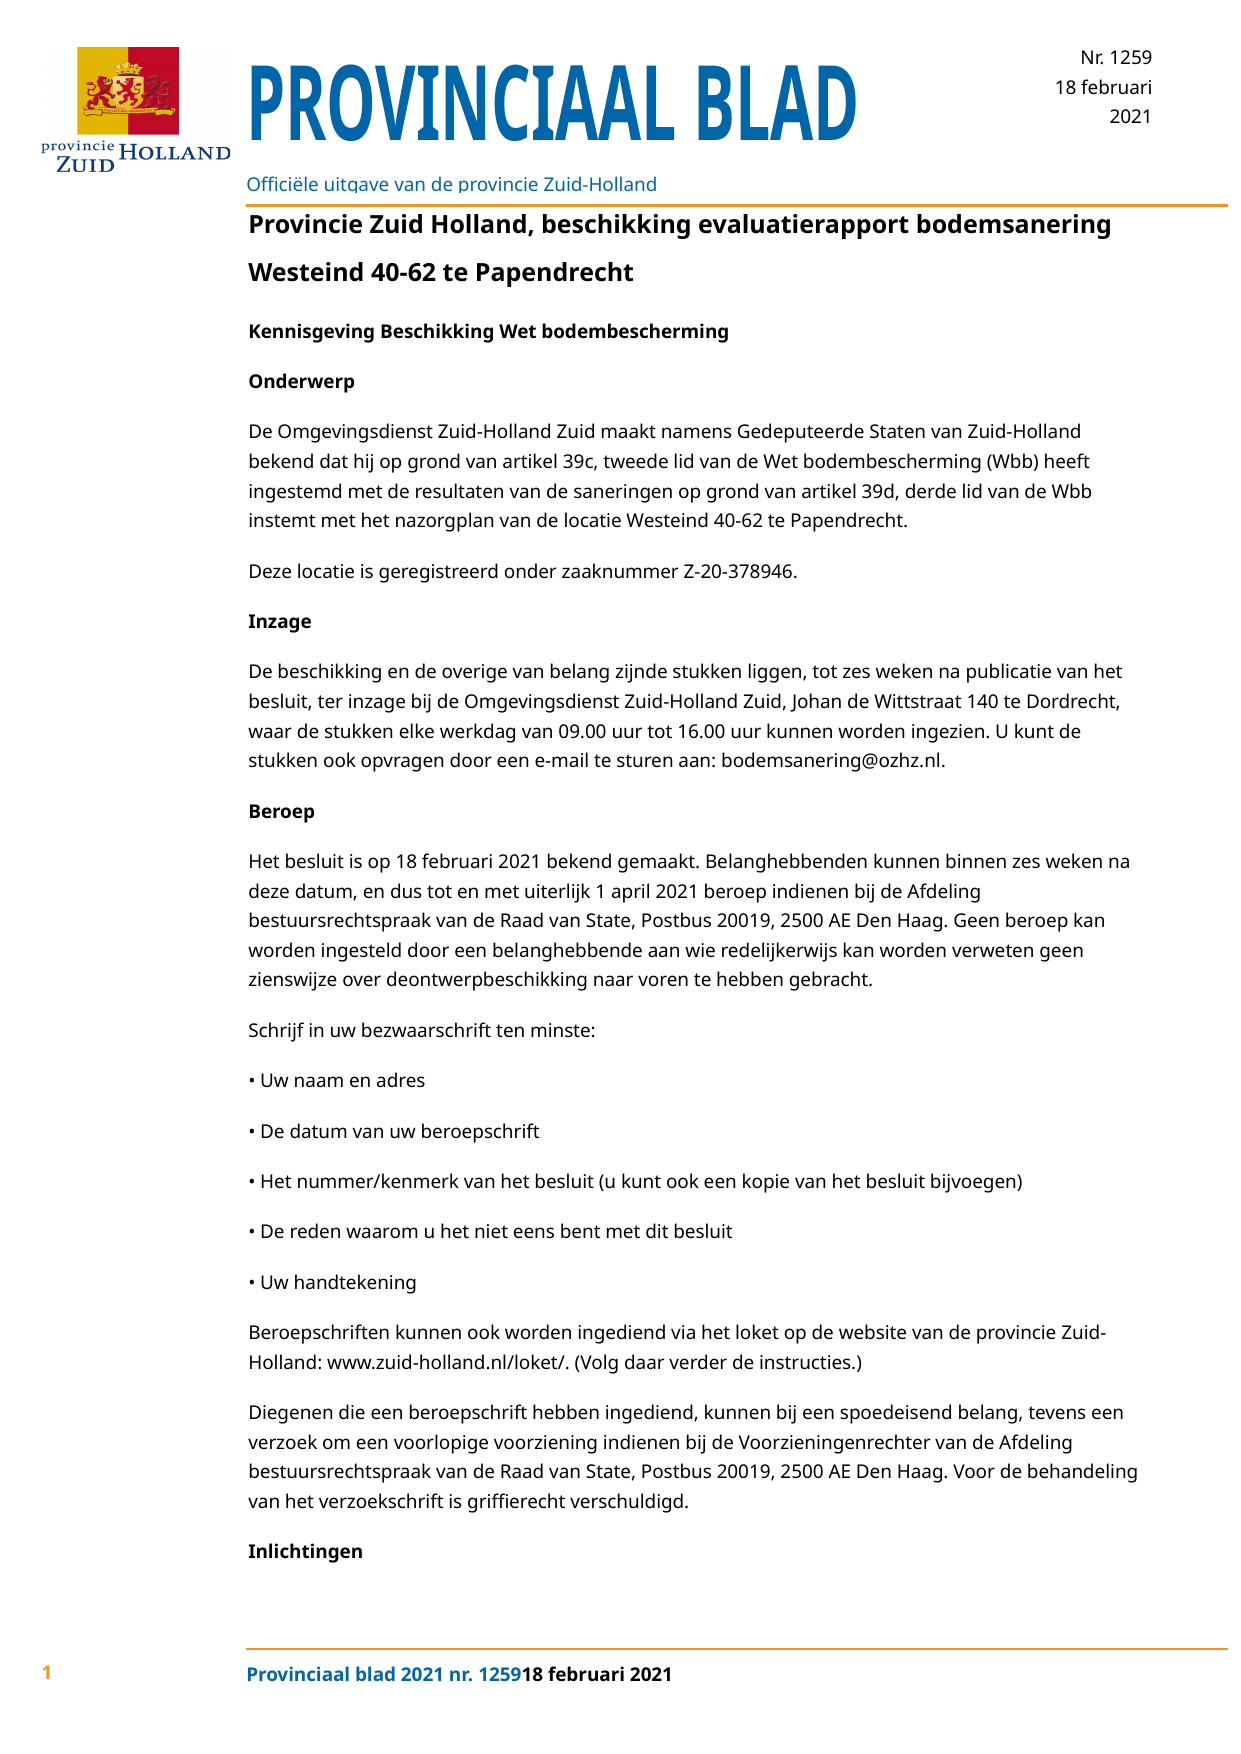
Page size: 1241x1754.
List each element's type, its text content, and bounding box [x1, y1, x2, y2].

text Schrijf in uw bezwaarschrift ten minste: [248, 1017, 1152, 1043]
text Inzage [248, 608, 1152, 634]
text • Uw handtekening [248, 1269, 1152, 1295]
text De beschikking en de overige van belang zijnde stukken liggen, tot zes weken na publicatie van het besluit, ter inzage bij de Omgevingsdienst Zuid-Holland Zuid, Johan de Wittstraat 140 te Dordrecht, waar de stukken elke werkdag van 09.00 uur tot 16.00 uur kunnen worden ingezien. U kunt de stukken ook opvragen door een e-mail te sturen aan: bodemsanering@ozhz.nl. [248, 659, 1152, 773]
text Beroepschriften kunnen ook worden ingediend via het loket op de website van de provincie Zuid-Holland: www.zuid-holland.nl/loket/. (Volg daar verder de instructies.) [248, 1319, 1152, 1375]
text Beroep [248, 798, 1152, 824]
text • De reden waarom u het niet eens bent met dit besluit [248, 1219, 1152, 1244]
picture [41, 47, 231, 172]
text Diegenen die een beroepschrift hebben ingediend, kunnen bij een spoedeisend belang, tevens een verzoek om een voorlopige voorziening indienen bij de Voorzieningenrechter van de Afdeling bestuursrechtspraak van de Raad van State, Postbus 20019, 2500 AE Den Haag. Voor de behandeling van het verzoekschrift is griffierecht verschuldigd. [248, 1399, 1152, 1514]
text Deze locatie is geregistreerd onder zaaknummer Z-20-378946. [248, 558, 1152, 584]
text Kennisgeving Beschikking Wet bodembescherming [248, 318, 1152, 344]
text • Het nummer/kenmerk van het besluit (u kunt ook een kopie van het besluit bijvoegen) [248, 1168, 1152, 1194]
text Provincie Zuid Holland, beschikking evaluatierapport bodemsanering Westeind 40-62 te Papendrecht [248, 207, 1152, 288]
text Het besluit is op 18 februari 2021 bekend gemaakt. Belanghebbenden kunnen binnen zes weken na deze datum, en dus tot en met uiterlijk 1 april 2021 beroep indienen bij de Afdeling bestuursrechtspraak van de Raad van State, Postbus 20019, 2500 AE Den Haag. Geen beroep kan worden ingesteld door een belanghebbende aan wie redelijkerwijs kan worden verweten geen zienswijze over deontwerpbeschikking naar voren te hebben gebracht. [248, 848, 1152, 992]
text Onderwerp [248, 368, 1152, 394]
text • Uw naam en adres [248, 1067, 1152, 1093]
text • De datum van uw beroepschrift [248, 1118, 1152, 1144]
text Inlichtingen [248, 1539, 1152, 1564]
text De Omgevingsdienst Zuid-Holland Zuid maakt namens Gedeputeerde Staten van Zuid-Holland bekend dat hij op grond van artikel 39c, tweede lid van de Wet bodembescherming (Wbb) heeft ingestemd met de resultaten van de saneringen op grond van artikel 39d, derde lid van de Wbb instemt met het nazorgplan van de locatie Westeind 40-62 te Papendrecht. [248, 419, 1152, 533]
